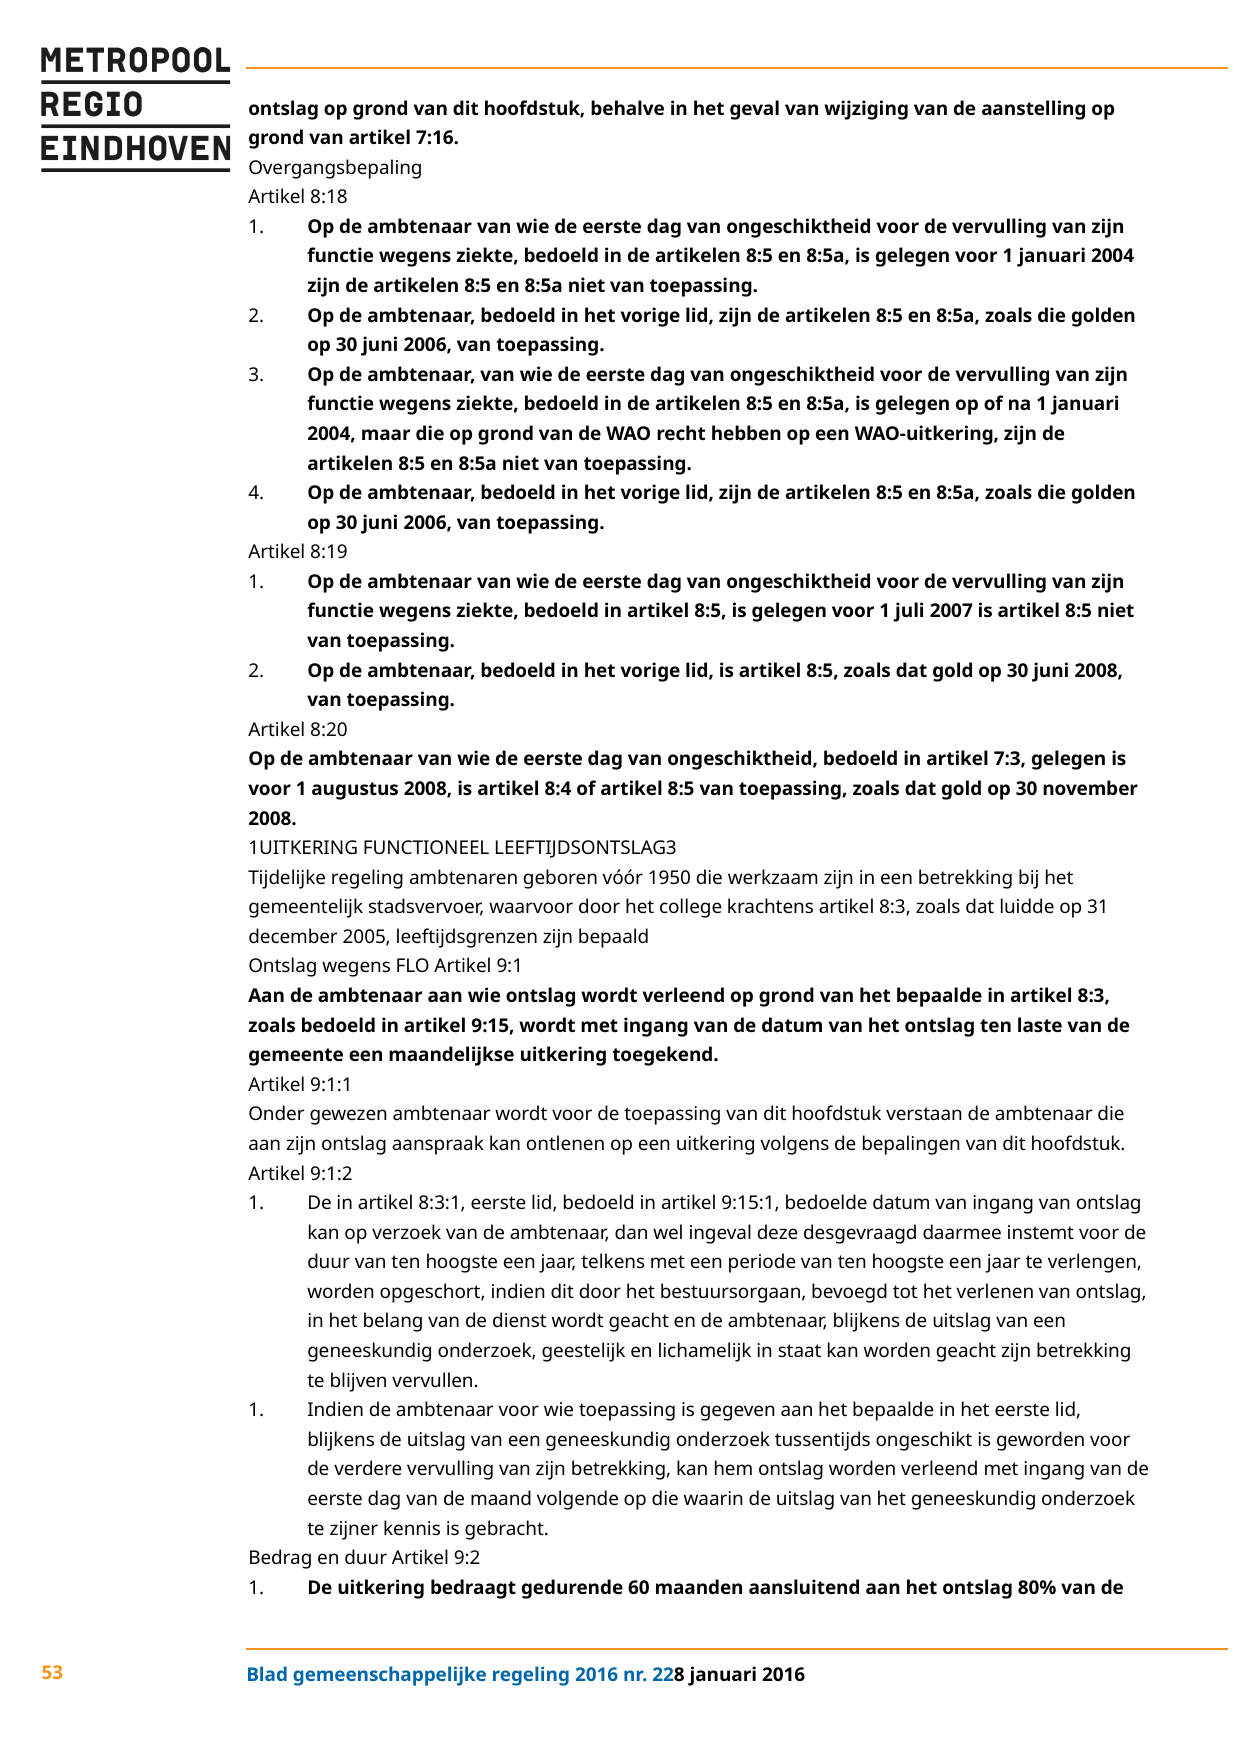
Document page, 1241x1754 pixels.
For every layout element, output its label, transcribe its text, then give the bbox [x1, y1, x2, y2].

list De in artikel 8:3:1, eerste lid, bedoeld in artikel 9:15:1, bedoelde datum van ingang van ontslag kan op verzoek van de ambtenaar, dan wel ingeval deze desgevraagd daarmee instemt voor de duur van ten hoogste een jaar, telkens met een periode van ten hoogste een jaar te verlengen, worden opgeschort, indien dit door het bestuursorgaan, bevoegd tot het verlenen van ontslag, in het belang van de dienst wordt geacht en de ambtenaar, blijkens de uitslag van een geneeskundig onderzoek, geestelijk en lichamelijk in staat kan worden geacht zijn betrekking te blijven vervullen. [248, 1189, 1152, 1393]
text 1UITKERING FUNCTIONEEL LEEFTIJDSONTSLAG3 [248, 834, 1152, 860]
list De uitkering bedraagt gedurende 60 maanden aansluitend aan het ontslag 80% van de [248, 1574, 1152, 1600]
text ontslag op grond van dit hoofdstuk, behalve in het geval van wijziging van de aanstelling op grond van artikel 7:16. [248, 95, 1152, 150]
text Artikel 8:18 [248, 183, 1152, 209]
text aan zijn ontslag aanspraak kan ontlenen op een uitkering volgens de bepalingen van dit hoofdstuk. [248, 1130, 1152, 1156]
text Onder gewezen ambtenaar wordt voor de toepassing van dit hoofdstuk verstaan de ambtenaar die [248, 1101, 1152, 1126]
text Artikel 9:1:1 [248, 1071, 1152, 1097]
text Ontslag wegens FLO Artikel 9:1 [248, 953, 1152, 978]
list Op de ambtenaar, bedoeld in het vorige lid, is artikel 8:5, zoals dat gold op 30 juni 2008, van toepassing. [248, 657, 1152, 712]
text Aan de ambtenaar aan wie ontslag wordt verleend op grond van het bepaalde in artikel 8:3, zoals bedoeld in artikel 9:15, wordt met ingang van de datum van het ontslag ten laste van de gemeente een maandelijkse uitkering toegekend. [248, 982, 1152, 1067]
list Op de ambtenaar van wie de eerste dag van ongeschiktheid voor de vervulling van zijn functie wegens ziekte, bedoeld in de artikelen 8:5 en 8:5a, is gelegen voor 1 januari 2004 zijn de artikelen 8:5 en 8:5a niet van toepassing. [248, 213, 1152, 298]
list Indien de ambtenaar voor wie toepassing is gegeven aan het bepaalde in het eerste lid, blijkens de uitslag van een geneeskundig onderzoek tussentijds ongeschikt is geworden voor de verdere vervulling van zijn betrekking, kan hem ontslag worden verleend met ingang van de eerste dag van de maand volgende op die waarin de uitslag van het geneeskundig onderzoek te zijner kennis is gebracht. [248, 1396, 1152, 1541]
text Bedrag en duur Artikel 9:2 [248, 1544, 1152, 1570]
list Op de ambtenaar, van wie de eerste dag van ongeschiktheid voor de vervulling van zijn functie wegens ziekte, bedoeld in de artikelen 8:5 en 8:5a, is gelegen op of na 1 januari 2004, maar die op grond van de WAO recht hebben op een WAO-uitkering, zijn de artikelen 8:5 en 8:5a niet van toepassing. [248, 361, 1152, 476]
list Op de ambtenaar, bedoeld in het vorige lid, zijn de artikelen 8:5 en 8:5a, zoals die golden op 30 juni 2006, van toepassing. [248, 479, 1152, 535]
picture [41, 47, 231, 172]
text Tijdelijke regeling ambtenaren geboren vóór 1950 die werkzaam zijn in een betrekking bij het gemeentelijk stadsvervoer, waarvoor door het college krachtens artikel 8:3, zoals dat luidde op 31 december 2005, leeftijdsgrenzen zijn bepaald [248, 864, 1152, 949]
text Artikel 8:20 [248, 716, 1152, 742]
text Op de ambtenaar van wie de eerste dag van ongeschiktheid, bedoeld in artikel 7:3, gelegen is voor 1 augustus 2008, is artikel 8:4 of artikel 8:5 van toepassing, zoals dat gold op 30 november 2008. [248, 746, 1152, 831]
list Op de ambtenaar, bedoeld in het vorige lid, zijn de artikelen 8:5 en 8:5a, zoals die golden op 30 juni 2006, van toepassing. [248, 302, 1152, 357]
text Overgangsbepaling [248, 154, 1152, 180]
text Artikel 9:1:2 [248, 1160, 1152, 1186]
list Op de ambtenaar van wie de eerste dag van ongeschiktheid voor de vervulling van zijn functie wegens ziekte, bedoeld in artikel 8:5, is gelegen voor 1 juli 2007 is artikel 8:5 niet van toepassing. [248, 568, 1152, 653]
text Artikel 8:19 [248, 538, 1152, 564]
